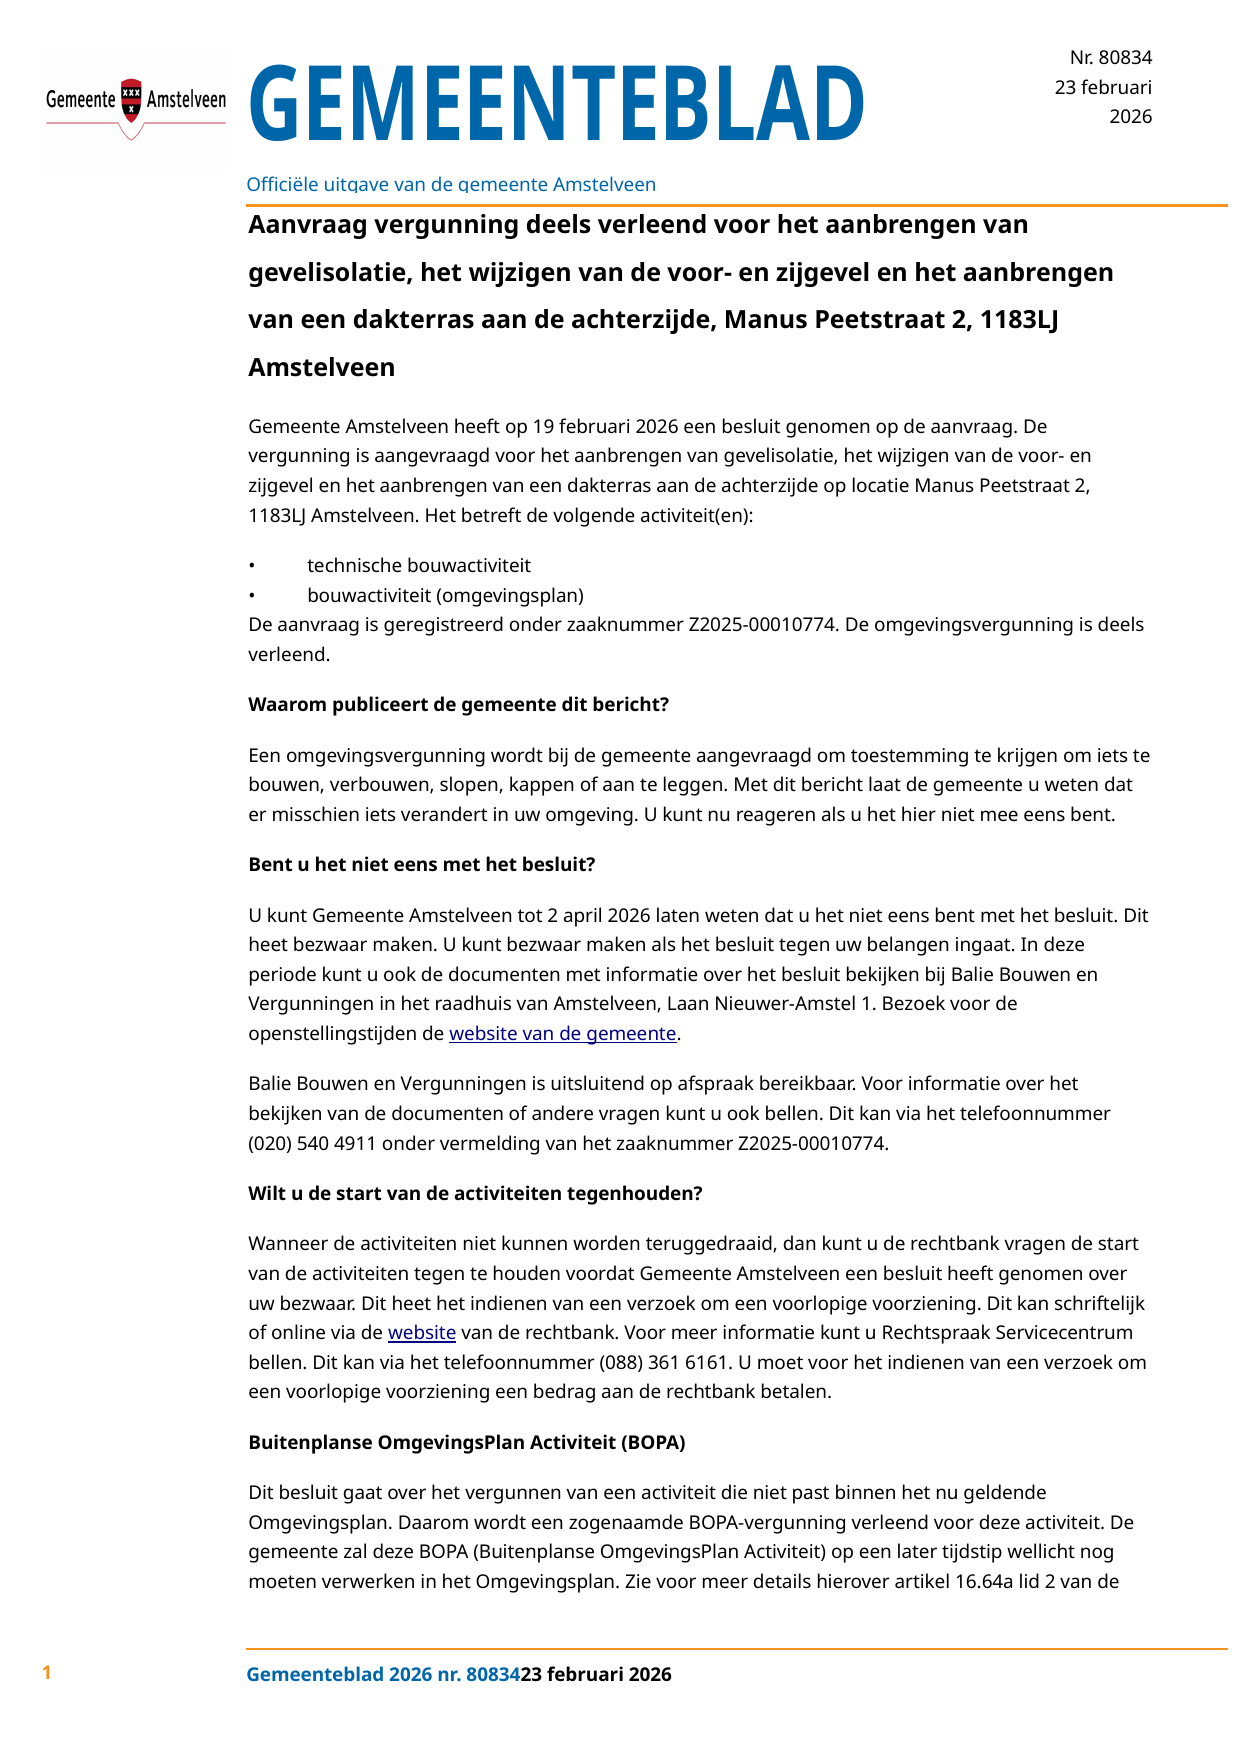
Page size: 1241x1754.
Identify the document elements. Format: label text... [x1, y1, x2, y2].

text Balie Bouwen en Vergunningen is uitsluitend op afspraak bereikbaar. Voor informatie over het bekijken van de documenten of andere vragen kunt u ook bellen. Dit kan via het telefoonnummer (020) 540 4911 onder vermelding van het zaaknummer Z2025-00010774. [248, 1071, 1152, 1156]
text Gemeente Amstelveen heeft op 19 februari 2026 een besluit genomen op de aanvraag. De vergunning is aangevraagd voor het aanbrengen van gevelisolatie, het wijzigen van de voor- en zijgevel en het aanbrengen van een dakterras aan de achterzijde op locatie Manus Peetstraat 2, 1183LJ Amstelveen. Het betreft de volgende activiteit(en): [248, 413, 1152, 528]
text Wilt u de start van de activiteiten tegenhouden? [248, 1180, 1152, 1206]
text U kunt Gemeente Amstelveen tot 2 april 2026 laten weten dat u het niet eens bent met het besluit. Dit heet bezwaar maken. U kunt bezwaar maken als het besluit tegen uw belangen ingaat. In deze periode kunt u ook de documenten met informatie over het besluit bekijken bij Balie Bouwen en Vergunningen in het raadhuis van Amstelveen, Laan Nieuwer-Amstel 1. Bezoek voor de openstellingstijden de website van de gemeente. [248, 902, 1152, 1046]
text Wanneer de activiteiten niet kunnen worden teruggedraaid, dan kunt u de rechtbank vragen de start van de activiteiten tegen te houden voordat Gemeente Amstelveen een besluit heeft genomen over uw bezwaar. Dit heet het indienen van een verzoek om een voorlopige voorziening. Dit kan schriftelijk of online via de website van de rechtbank. Voor meer informatie kunt u Rechtspraak Servicecentrum bellen. Dit kan via het telefoonnummer (088) 361 6161. U moet voor het indienen van een verzoek om een voorlopige voorziening een bedrag aan de rechtbank betalen. [248, 1231, 1152, 1404]
text Waarom publiceert de gemeente dit bericht? [248, 691, 1152, 717]
text De aanvraag is geregistreerd onder zaaknummer Z2025-00010774. De omgevingsvergunning is deels verleend. [248, 611, 1152, 667]
text Een omgevingsvergunning wordt bij de gemeente aangevraagd om toestemming te krijgen om iets te bouwen, verbouwen, slopen, kappen of aan te leggen. Met dit bericht laat de gemeente u weten dat er misschien iets verandert in uw omgeving. U kunt nu reageren als u het hier niet mee eens bent. [248, 742, 1152, 827]
list bouwactiviteit (omgevingsplan) [248, 582, 1152, 608]
picture [41, 47, 231, 172]
text Aanvraag vergunning deels verleend voor het aanbrengen van gevelisolatie, het wijzigen van de voor- en zijgevel en het aanbrengen van een dakterras aan de achterzijde, Manus Peetstraat 2, 1183LJ Amstelveen [248, 207, 1152, 384]
text Buitenplanse OmgevingsPlan Activiteit (BOPA) [248, 1429, 1152, 1455]
list technische bouwactiviteit [248, 552, 1152, 578]
text Bent u het niet eens met het besluit? [248, 851, 1152, 877]
text Dit besluit gaat over het vergunnen van een activiteit die niet past binnen het nu geldende Omgevingsplan. Daarom wordt een zogenaamde BOPA-vergunning verleend voor deze activiteit. De gemeente zal deze BOPA (Buitenplanse OmgevingsPlan Activiteit) op een later tijdstip wellicht nog moeten verwerken in het Omgevingsplan. Zie voor meer details hierover artikel 16.64a lid 2 van de [248, 1479, 1152, 1594]
